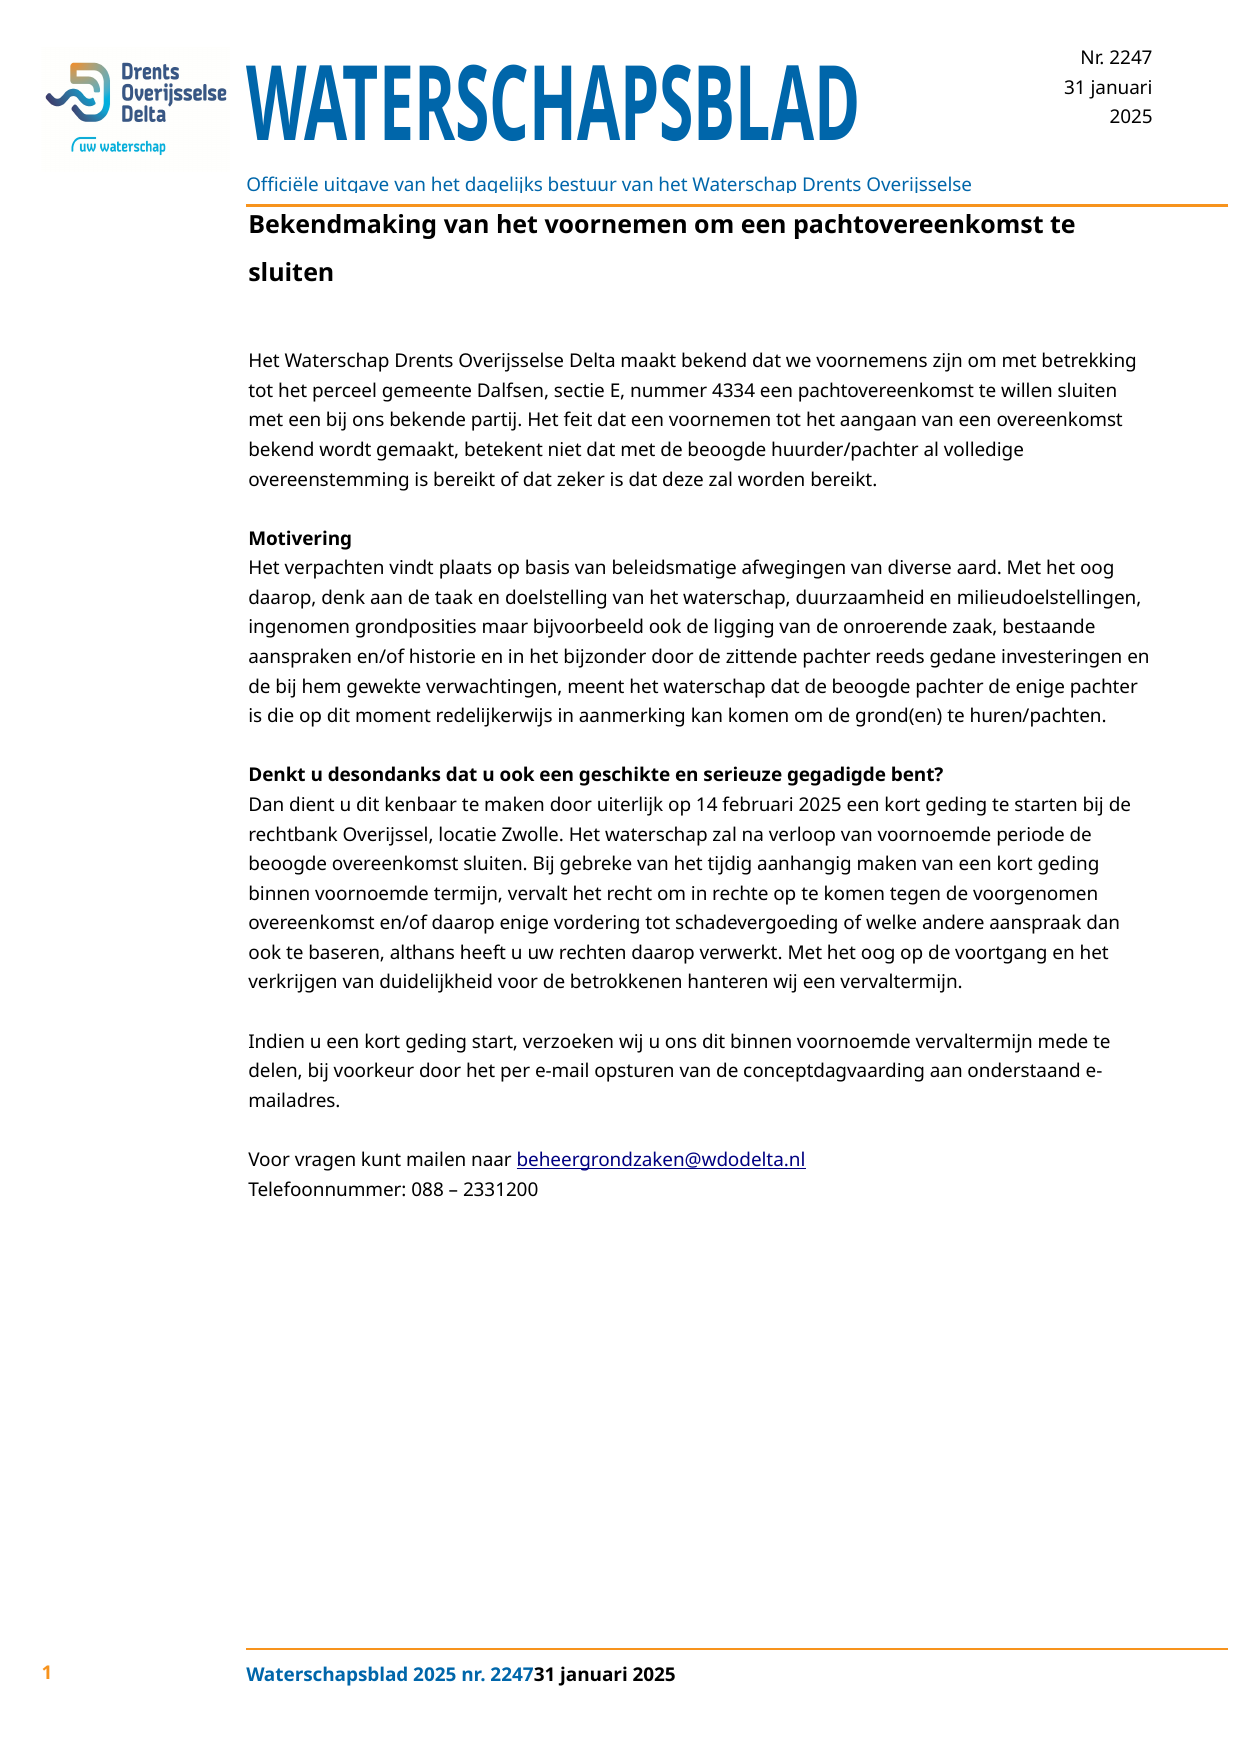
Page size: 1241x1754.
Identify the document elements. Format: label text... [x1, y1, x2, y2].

text Voor vragen kunt mailen naar beheergrondzaken@wdodelta.nl [248, 1146, 1152, 1172]
picture [41, 47, 231, 172]
text Dan dient u dit kenbaar te maken door uiterlijk op 14 februari 2025 een kort geding te starten bij de rechtbank Overijssel, locatie Zwolle. Het waterschap zal na verloop van voornoemde periode de beoogde overeenkomst sluiten. Bij gebreke van het tijdig aanhangig maken van een kort geding binnen voornoemde termijn, vervalt het recht om in rechte op te komen tegen de voorgenomen overeenkomst en/of daarop enige vordering tot schadevergoeding of welke andere aanspraak dan ook te baseren, althans heeft u uw rechten daarop verwerkt. Met het oog op de voortgang en het verkrijgen van duidelijkheid voor de betrokkenen hanteren wij een vervaltermijn. [248, 791, 1152, 994]
text Het verpachten vindt plaats op basis van beleidsmatige afwegingen van diverse aard. Met het oog daarop, denk aan de taak en doelstelling van het waterschap, duurzaamheid en milieudoelstellingen, ingenomen grondposities maar bijvoorbeeld ook de ligging van de onroerende zaak, bestaande aanspraken en/of historie en in het bijzonder door de zittende pachter reeds gedane investeringen en de bij hem gewekte verwachtingen, meent het waterschap dat de beoogde pachter de enige pachter is die op dit moment redelijkerwijs in aanmerking kan komen om de grond(en) te huren/pachten. [248, 554, 1152, 728]
text Het Waterschap Drents Overijsselse Delta maakt bekend dat we voornemens zijn om met betrekking tot het perceel gemeente Dalfsen, sectie E, nummer 4334 een pachtovereenkomst te willen sluiten met een bij ons bekende partij. Het feit dat een voornemen tot het aangaan van een overeenkomst bekend wordt gemaakt, betekent niet dat met de beoogde huurder/pachter al volledige overeenstemming is bereikt of dat zeker is dat deze zal worden bereikt. [248, 347, 1152, 492]
text Bekendmaking van het voornemen om een pachtovereenkomst te sluiten [248, 207, 1152, 288]
text Denkt u desondanks dat u ook een geschikte en serieuze gegadigde bent? [248, 762, 1152, 787]
text Motivering [248, 525, 1152, 551]
text Telefoonnummer: 088 – 2331200 [248, 1176, 1152, 1202]
text Indien u een kort geding start, verzoeken wij u ons dit binnen voornoemde vervaltermijn mede te delen, bij voorkeur door het per e-mail opsturen van de conceptdagvaarding aan onderstaand e-mailadres. [248, 1028, 1152, 1113]
